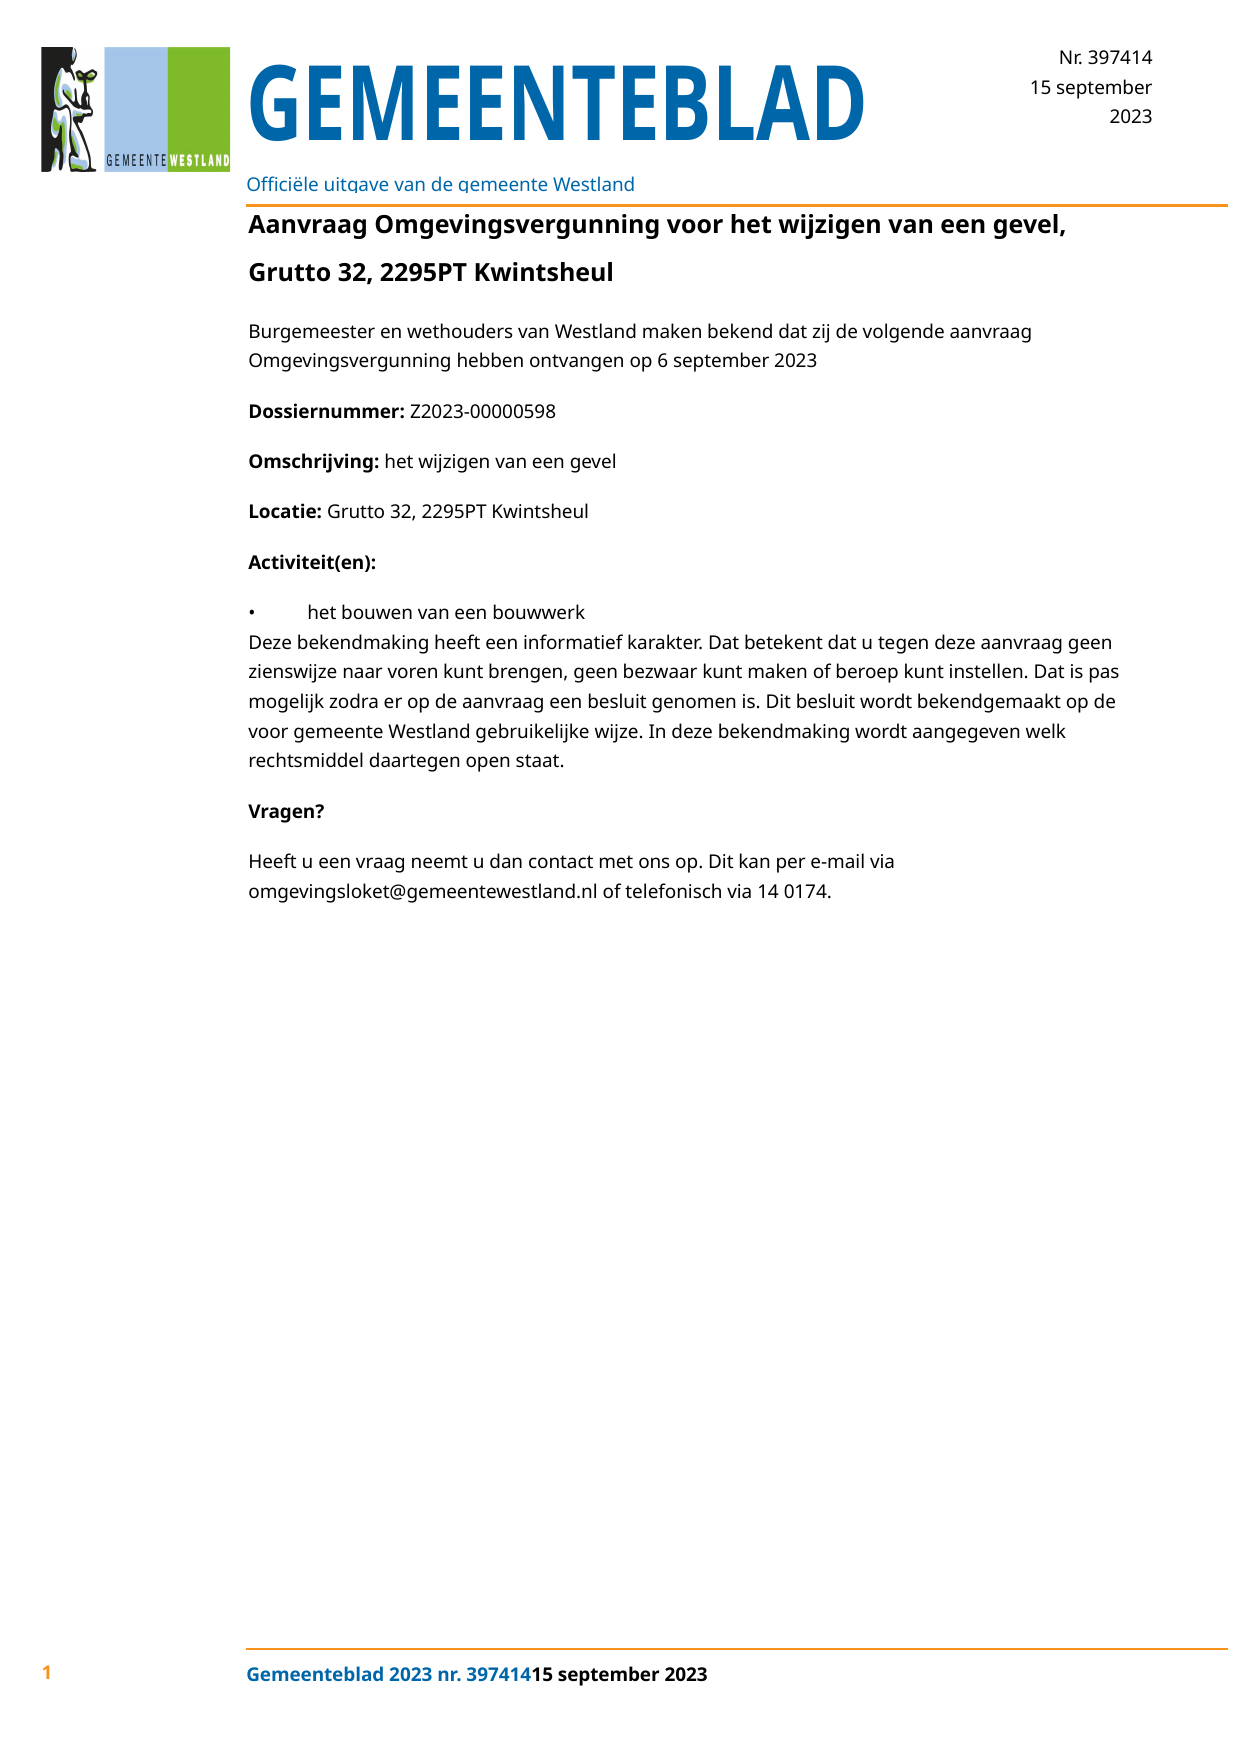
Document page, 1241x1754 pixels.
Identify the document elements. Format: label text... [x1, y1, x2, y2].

picture [41, 47, 231, 172]
text Heeft u een vraag neemt u dan contact met ons op. Dit kan per e-mail via omgevingsloket@gemeentewestland.nl of telefonisch via 14 0174. [248, 848, 1152, 904]
text Deze bekendmaking heeft een informatief karakter. Dat betekent dat u tegen deze aanvraag geen zienswijze naar voren kunt brengen, geen bezwaar kunt maken of beroep kunt instellen. Dat is pas mogelijk zodra er op de aanvraag een besluit genomen is. Dit besluit wordt bekendgemaakt op de voor gemeente Westland gebruikelijke wijze. In deze bekendmaking wordt aangegeven welk rechtsmiddel daartegen open staat. [248, 629, 1152, 773]
text Dossiernummer: Z2023-00000598 [248, 398, 1152, 424]
text Omschrijving: het wijzigen van een gevel [248, 448, 1152, 474]
text Activiteit(en): [248, 549, 1152, 575]
list het bouwen van een bouwwerk [248, 599, 1152, 625]
text Burgemeester en wethouders van Westland maken bekend dat zij de volgende aanvraag Omgevingsvergunning hebben ontvangen op 6 september 2023 [248, 318, 1152, 373]
text Locatie: Grutto 32, 2295PT Kwintsheul [248, 499, 1152, 524]
text Aanvraag Omgevingsvergunning voor het wijzigen van een gevel, Grutto 32, 2295PT Kwintsheul [248, 207, 1152, 288]
text Vragen? [248, 798, 1152, 824]
